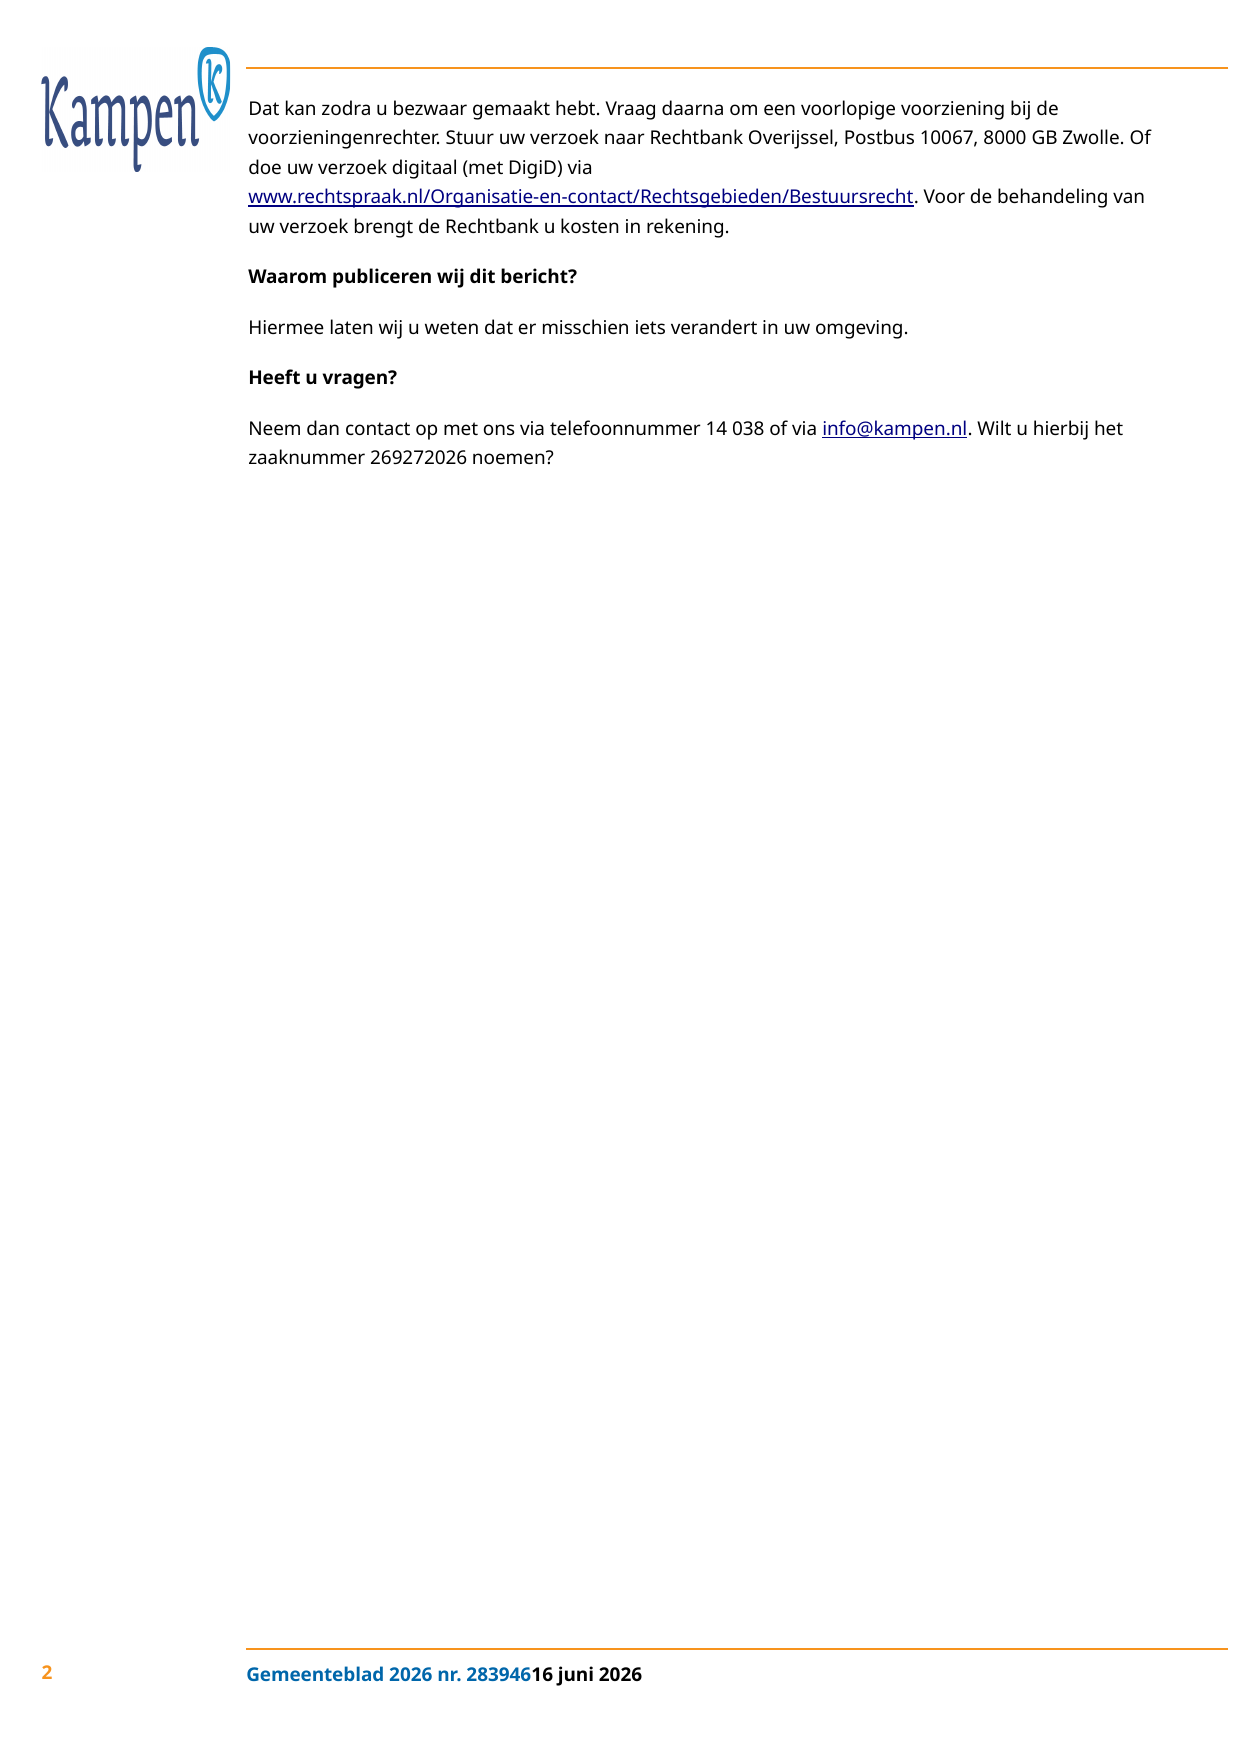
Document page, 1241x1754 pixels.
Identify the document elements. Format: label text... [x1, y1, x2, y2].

text Heeft u vragen? [248, 364, 1152, 390]
picture [41, 47, 231, 172]
text Hiermee laten wij u weten dat er misschien iets verandert in uw omgeving. [248, 314, 1152, 340]
text Waarom publiceren wij dit bericht? [248, 263, 1152, 289]
text Neem dan contact op met ons via telefoonnummer 14 038 of via info@kampen.nl. Wilt u hierbij het zaaknummer 269272026 noemen? [248, 415, 1152, 470]
text Dat kan zodra u bezwaar gemaakt hebt. Vraag daarna om een voorlopige voorziening bij de voorzieningenrechter. Stuur uw verzoek naar Rechtbank Overijssel, Postbus 10067, 8000 GB Zwolle. Of doe uw verzoek digitaal (met DigiD) via www.rechtspraak.nl/Organisatie-en-contact/Rechtsgebieden/Bestuursrecht. Voor de behandeling van uw verzoek brengt de Rechtbank u kosten in rekening. [248, 95, 1152, 239]
